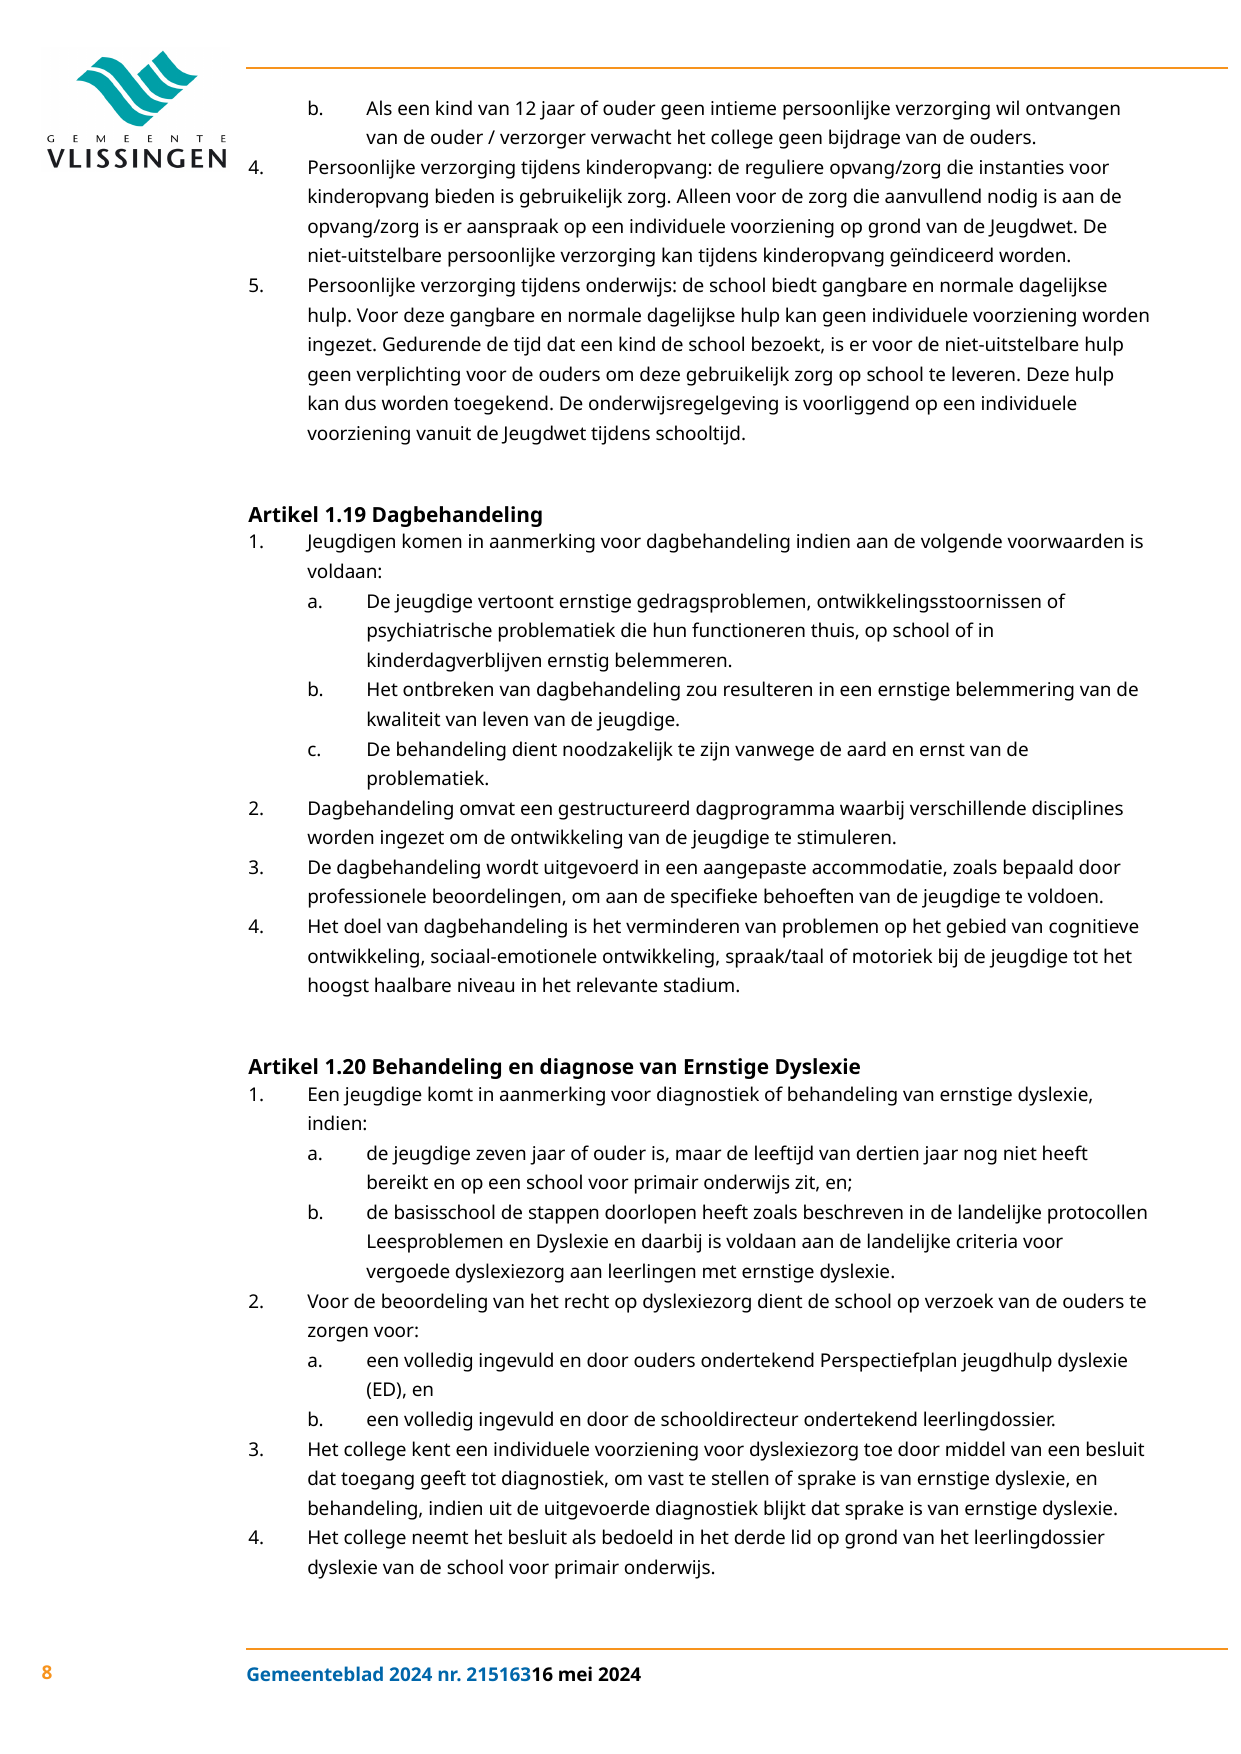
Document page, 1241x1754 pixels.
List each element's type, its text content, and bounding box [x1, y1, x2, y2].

list een volledig ingevuld en door de schooldirecteur ondertekend leerlingdossier. [307, 1406, 1152, 1432]
list De jeugdige vertoont ernstige gedragsproblemen, ontwikkelingsstoornissen of psychiatrische problematiek die hun functioneren thuis, op school of in kinderdagverblijven ernstig belemmeren. [307, 588, 1152, 673]
list Het college kent een individuele voorziening voor dyslexiezorg toe door middel van een besluit dat toegang geeft tot diagnostiek, om vast te stellen of sprake is van ernstige dyslexie, en behandeling, indien uit de uitgevoerde diagnostiek blijkt dat sprake is van ernstige dyslexie. [248, 1436, 1152, 1521]
list een volledig ingevuld en door ouders ondertekend Perspectiefplan jeugdhulp dyslexie (ED), en [307, 1347, 1152, 1402]
text Artikel 1.19 Dagbehandeling [248, 500, 1152, 529]
list de jeugdige zeven jaar of ouder is, maar de leeftijd van dertien jaar nog niet heeft bereikt en op een school voor primair onderwijs zit, en; [307, 1140, 1152, 1195]
list Dagbehandeling omvat een gestructureerd dagprogramma waarbij verschillende disciplines worden ingezet om de ontwikkeling van de jeugdige te stimuleren. [248, 795, 1152, 850]
list Een jeugdige komt in aanmerking voor diagnostiek of behandeling van ernstige dyslexie, indien: [248, 1081, 1152, 1136]
picture [41, 47, 231, 172]
list Als een kind van 12 jaar of ouder geen intieme persoonlijke verzorging wil ontvangen van de ouder / verzorger verwacht het college geen bijdrage van de ouders. [307, 95, 1152, 150]
text Artikel 1.20 Behandeling en diagnose van Ernstige Dyslexie [248, 1052, 1152, 1081]
list Persoonlijke verzorging tijdens onderwijs: de school biedt gangbare en normale dagelijkse hulp. Voor deze gangbare en normale dagelijkse hulp kan geen individuele voorziening worden ingezet. Gedurende de tijd dat een kind de school bezoekt, is er voor de niet-uitstelbare hulp geen verplichting voor de ouders om deze gebruikelijk zorg op school te leveren. Deze hulp kan dus worden toegekend. De onderwijsregelgeving is voorliggend op een individuele voorziening vanuit de Jeugdwet tijdens schooltijd. [248, 272, 1152, 446]
list Het doel van dagbehandeling is het verminderen van problemen op het gebied van cognitieve ontwikkeling, sociaal-emotionele ontwikkeling, spraak/taal of motoriek bij de jeugdige tot het hoogst haalbare niveau in het relevante stadium. [248, 913, 1152, 998]
list Voor de beoordeling van het recht op dyslexiezorg dient de school op verzoek van de ouders te zorgen voor: [248, 1288, 1152, 1343]
list Persoonlijke verzorging tijdens kinderopvang: de reguliere opvang/zorg die instanties voor kinderopvang bieden is gebruikelijk zorg. Alleen voor de zorg die aanvullend nodig is aan de opvang/zorg is er aanspraak op een individuele voorziening op grond van de Jeugdwet. De niet-uitstelbare persoonlijke verzorging kan tijdens kinderopvang geïndiceerd worden. [248, 154, 1152, 268]
list De behandeling dient noodzakelijk te zijn vanwege de aard en ernst van de problematiek. [307, 736, 1152, 791]
list Het college neemt het besluit als bedoeld in het derde lid op grond van het leerlingdossier dyslexie van de school voor primair onderwijs. [248, 1524, 1152, 1580]
list De dagbehandeling wordt uitgevoerd in een aangepaste accommodatie, zoals bepaald door professionele beoordelingen, om aan de specifieke behoeften van de jeugdige te voldoen. [248, 854, 1152, 909]
list Jeugdigen komen in aanmerking voor dagbehandeling indien aan de volgende voorwaarden is voldaan: [248, 529, 1152, 584]
list de basisschool de stappen doorlopen heeft zoals beschreven in de landelijke protocollen Leesproblemen en Dyslexie en daarbij is voldaan aan de landelijke criteria voor vergoede dyslexiezorg aan leerlingen met ernstige dyslexie. [307, 1199, 1152, 1284]
list Het ontbreken van dagbehandeling zou resulteren in een ernstige belemmering van de kwaliteit van leven van de jeugdige. [307, 677, 1152, 732]
